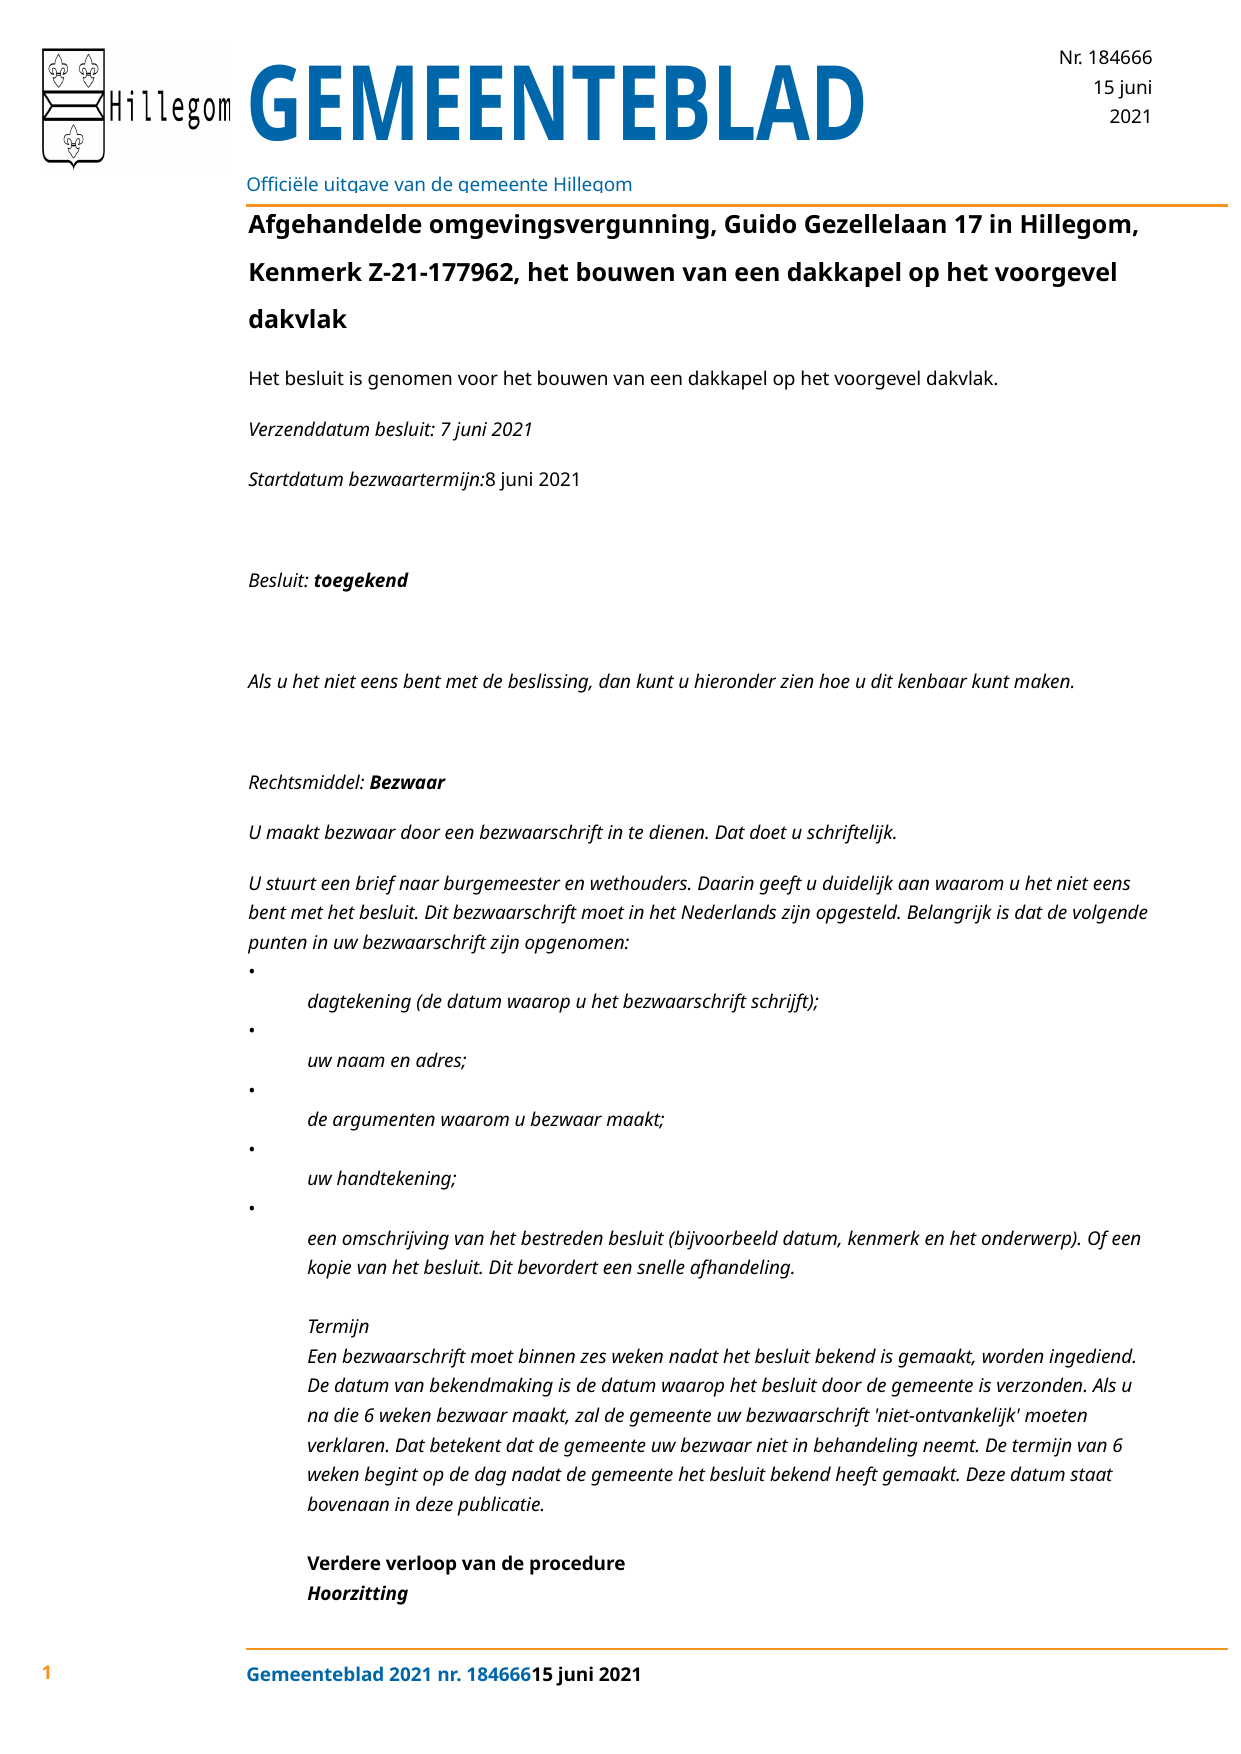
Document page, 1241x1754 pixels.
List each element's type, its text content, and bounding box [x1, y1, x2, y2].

text Afgehandelde omgevingsvergunning, Guido Gezellelaan 17 in Hillegom, Kenmerk Z-21-177962, het bouwen van een dakkapel op het voorgevel dakvlak [248, 207, 1152, 336]
list uw naam en adres; [248, 1047, 1152, 1073]
list Een bezwaarschrift moet binnen zes weken nadat het besluit bekend is gemaakt, worden ingediend. De datum van bekendmaking is de datum waarop het besluit door de gemeente is verzonden. Als u na die 6 weken bezwaar maakt, zal de gemeente uw bezwaarschrift 'niet-ontvankelijk' moeten verklaren. Dat betekent dat de gemeente uw bezwaar niet in behandeling neemt. De termijn van 6 weken begint op de dag nadat de gemeente het besluit bekend heeft gemaakt. Deze datum staat bovenaan in deze publicatie. [248, 1343, 1152, 1517]
text U maakt bezwaar door een bezwaarschrift in te dienen. Dat doet u schriftelijk. [248, 819, 1152, 845]
list dagtekening (de datum waarop u het bezwaarschrift schrijft); [248, 988, 1152, 1014]
text Besluit: toegekend [248, 567, 1152, 593]
text Rechtsmiddel: Bezwaar [248, 769, 1152, 794]
text U stuurt een brief naar burgemeester en wethouders. Daarin geeft u duidelijk aan waarom u het niet eens bent met het besluit. Dit bezwaarschrift moet in het Nederlands zijn opgesteld. Belangrijk is dat de volgende punten in uw bezwaarschrift zijn opgenomen: [248, 870, 1152, 954]
list uw handtekening; [248, 1166, 1152, 1191]
text Startdatum bezwaartermijn:8 juni 2021 [248, 466, 1152, 492]
picture [41, 47, 231, 172]
list Verdere verloop van de procedure [248, 1550, 1152, 1576]
text Verzenddatum besluit: 7 juni 2021 [248, 416, 1152, 442]
list Termijn [248, 1313, 1152, 1339]
list een omschrijving van het bestreden besluit (bijvoorbeeld datum, kenmerk en het onderwerp). Of een kopie van het besluit. Dit bevordert een snelle afhandeling. [248, 1225, 1152, 1280]
list de argumenten waarom u bezwaar maakt; [248, 1106, 1152, 1132]
text Het besluit is genomen voor het bouwen van een dakkapel op het voorgevel dakvlak. [248, 366, 1152, 391]
list Hoorzitting [248, 1580, 1152, 1605]
text Als u het niet eens bent met de beslissing, dan kunt u hieronder zien hoe u dit kenbaar kunt maken. [248, 668, 1152, 694]
